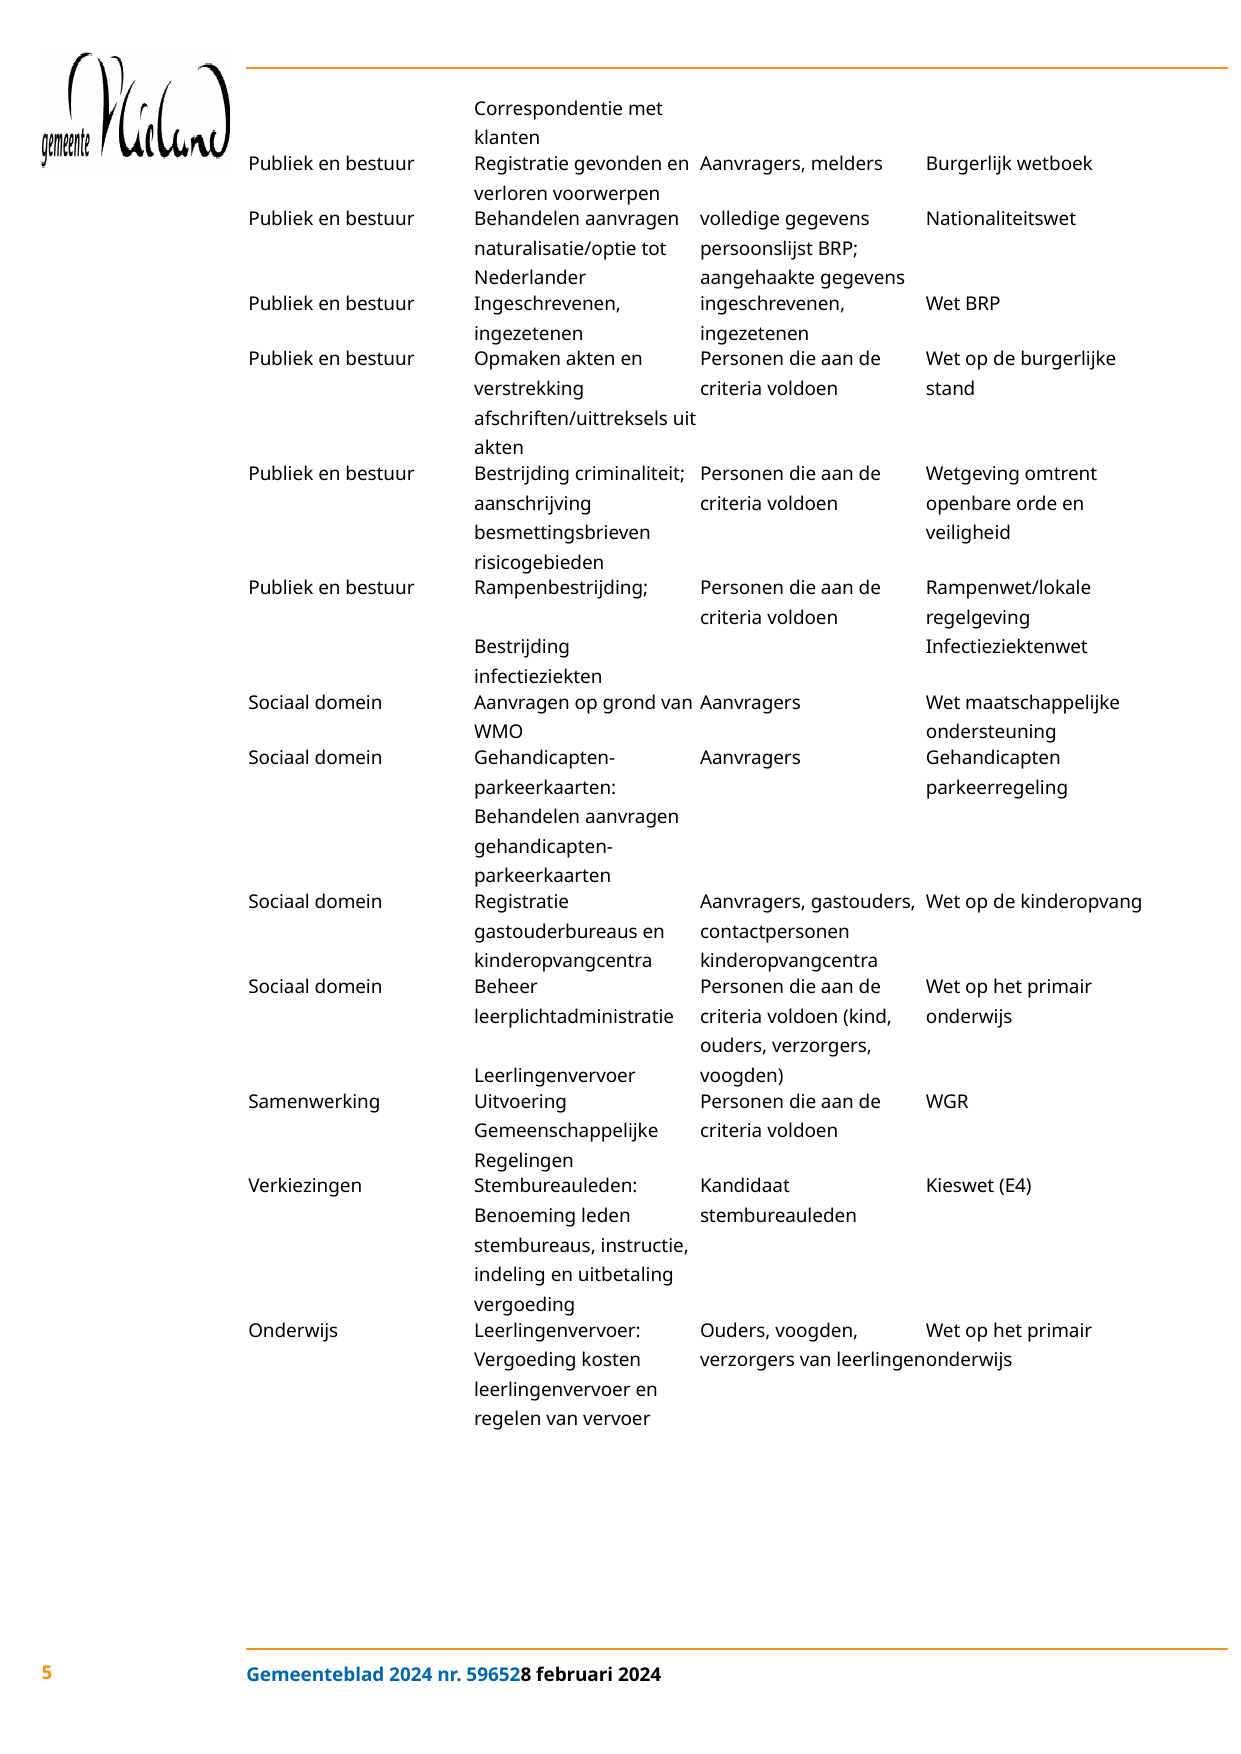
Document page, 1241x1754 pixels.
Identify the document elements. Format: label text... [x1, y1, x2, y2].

table_cell Wetgeving omtrent openbare orde en veiligheid [926, 460, 1152, 574]
table_cell Leerlingenvervoer: Vergoeding kosten leerlingenvervoer en regelen van vervoer [474, 1317, 700, 1431]
table_cell Personen die aan de criteria voldoen [700, 1088, 926, 1173]
table_cell Verkiezingen [248, 1173, 474, 1317]
table_cell Opmaken akten en verstrekking afschriften/uittreksels uit akten [474, 346, 700, 460]
table_cell Publiek en bestuur [248, 460, 474, 574]
table_cell Bestrijding criminaliteit; aanschrijving besmettingsbrieven risicogebieden [474, 460, 700, 574]
table_cell Personen die aan de criteria voldoen [700, 460, 926, 574]
table_cell Ingeschrevenen, ingezetenen [474, 290, 700, 346]
table_cell Aanvragers, melders [700, 150, 926, 205]
table_cell Kieswet (E4) [926, 1173, 1152, 1317]
table_cell Wet BRP [926, 290, 1152, 346]
table_cell Ouders, voogden, verzorgers van leerlingen [700, 1317, 926, 1431]
table_cell Sociaal domein [248, 744, 474, 888]
table_cell Correspondentie met klanten [474, 95, 700, 150]
table_cell Publiek en bestuur [248, 346, 474, 460]
table_cell Uitvoering Gemeenschappelijke Regelingen [474, 1088, 700, 1173]
table_cell [926, 95, 1152, 150]
table_cell Gehandicapten-parkeerkaarten: Behandelen aanvragen gehandicapten-parkeerkaarten [474, 744, 700, 888]
table_cell Aanvragers [700, 689, 926, 744]
table_cell Burgerlijk wetboek [926, 150, 1152, 205]
table_cell Wet op het primair onderwijs [926, 1317, 1152, 1431]
table_cell Aanvragen op grond van WMO [474, 689, 700, 744]
table_cell Wet op de kinderopvang [926, 889, 1152, 973]
table_cell Beheer leerplichtadministratie Leerlingenvervoer [474, 973, 700, 1088]
table_cell Behandelen aanvragen naturalisatie/optie tot Nederlander [474, 205, 700, 290]
table_cell Rampenbestrijding; Bestrijding infectieziekten [474, 575, 700, 689]
table_cell Personen die aan de criteria voldoen [700, 346, 926, 460]
table_cell [700, 95, 926, 150]
table_cell Sociaal domein [248, 973, 474, 1088]
table_cell Samenwerking [248, 1088, 474, 1173]
table_cell Aanvragers [700, 744, 926, 888]
table_cell Publiek en bestuur [248, 575, 474, 689]
table_cell Aanvragers, gastouders, contactpersonen kinderopvangcentra [700, 889, 926, 973]
table_cell Onderwijs [248, 1317, 474, 1431]
table_cell Personen die aan de criteria voldoen [700, 575, 926, 689]
table_cell Wet maatschappelijke ondersteuning [926, 689, 1152, 744]
table_cell Wet op het primair onderwijs [926, 973, 1152, 1088]
table_cell WGR [926, 1088, 1152, 1173]
table_cell volledige gegevens persoonslijst BRP; aangehaakte gegevens [700, 205, 926, 290]
picture [41, 47, 231, 172]
table_cell Wet op de burgerlijke stand [926, 346, 1152, 460]
table_cell Registratie gastouderbureaus en kinderopvangcentra [474, 889, 700, 973]
table_cell Rampenwet/lokale regelgeving Infectieziektenwet [926, 575, 1152, 689]
table_cell Gehandicapten parkeerregeling [926, 744, 1152, 888]
table_cell Nationaliteitswet [926, 205, 1152, 290]
table_cell Kandidaat stembureauleden [700, 1173, 926, 1317]
table_cell Publiek en bestuur [248, 290, 474, 346]
table_cell Sociaal domein [248, 889, 474, 973]
table_cell ingeschrevenen, ingezetenen [700, 290, 926, 346]
table_cell Publiek en bestuur [248, 150, 474, 205]
table_cell Publiek en bestuur [248, 205, 474, 290]
table_cell Stembureauleden: Benoeming leden stembureaus, instructie, indeling en uitbetaling vergoeding [474, 1173, 700, 1317]
table_cell Personen die aan de criteria voldoen (kind, ouders, verzorgers, voogden) [700, 973, 926, 1088]
table_cell Sociaal domein [248, 689, 474, 744]
table_cell Registratie gevonden en verloren voorwerpen [474, 150, 700, 205]
table_cell [248, 95, 474, 150]
